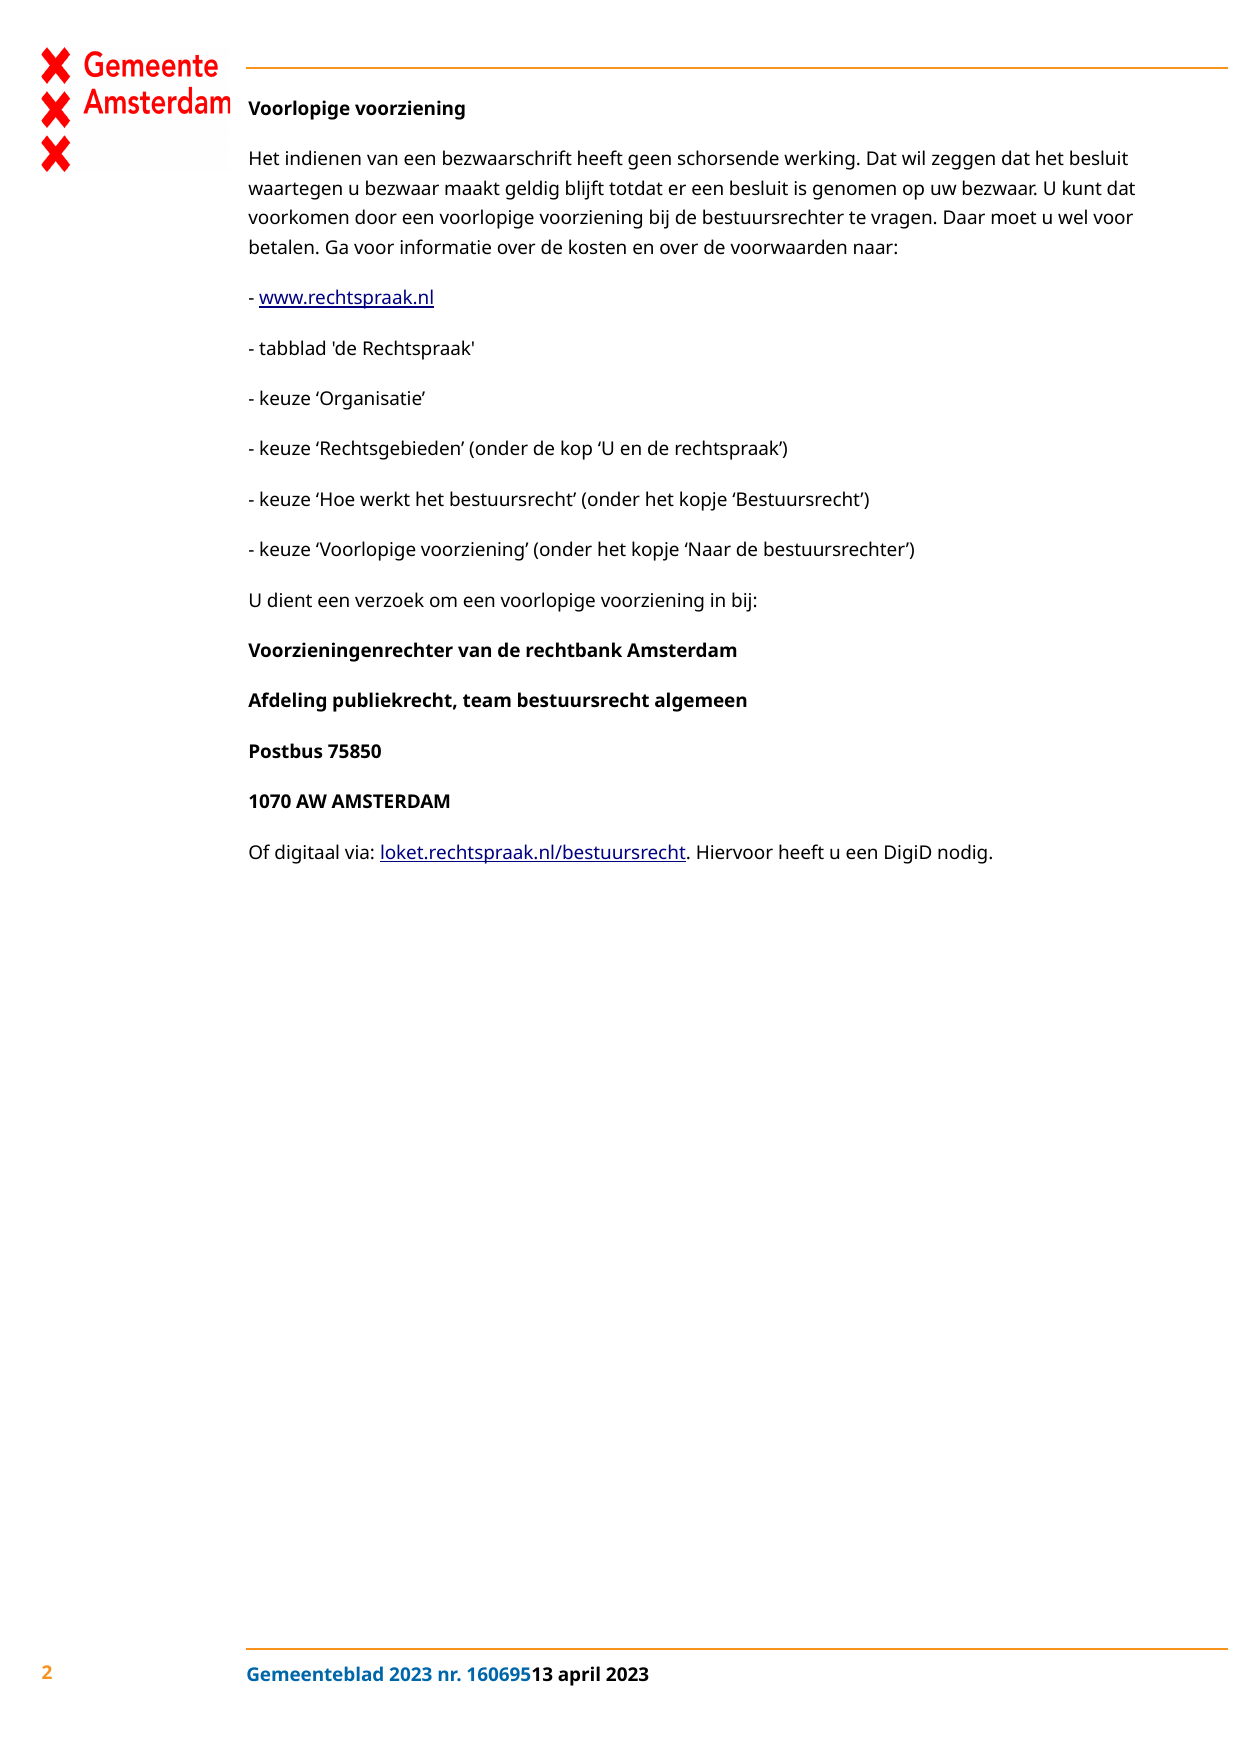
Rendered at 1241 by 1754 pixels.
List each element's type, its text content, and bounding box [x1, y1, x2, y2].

text 1070 AW AMSTERDAM [248, 788, 1152, 814]
text - keuze ‘Rechtsgebieden’ (onder de kop ‘U en de rechtspraak’) [248, 436, 1152, 461]
text - keuze ‘Voorlopige voorziening’ (onder het kopje ‘Naar de bestuursrechter’) [248, 536, 1152, 562]
text Voorlopige voorziening [248, 95, 1152, 121]
text Voorzieningenrechter van de rechtbank Amsterdam [248, 637, 1152, 663]
text U dient een verzoek om een voorlopige voorziening in bij: [248, 587, 1152, 613]
text Het indienen van een bezwaarschrift heeft geen schorsende werking. Dat wil zeggen dat het besluit waartegen u bezwaar maakt geldig blijft totdat er een besluit is genomen op uw bezwaar. U kunt dat voorkomen door een voorlopige voorziening bij de bestuursrechter te vragen. Daar moet u wel voor betalen. Ga voor informatie over de kosten en over de voorwaarden naar: [248, 145, 1152, 260]
picture [41, 47, 231, 172]
text Of digitaal via: loket.rechtspraak.nl/bestuursrecht. Hiervoor heeft u een DigiD nodig. [248, 839, 1152, 865]
text Postbus 75850 [248, 738, 1152, 764]
text - keuze ‘Hoe werkt het bestuursrecht’ (onder het kopje ‘Bestuursrecht’) [248, 486, 1152, 512]
text Afdeling publiekrecht, team bestuursrecht algemeen [248, 688, 1152, 713]
text - tabblad 'de Rechtspraak' [248, 335, 1152, 361]
text - www.rechtspraak.nl [248, 284, 1152, 310]
text - keuze ‘Organisatie’ [248, 385, 1152, 411]
